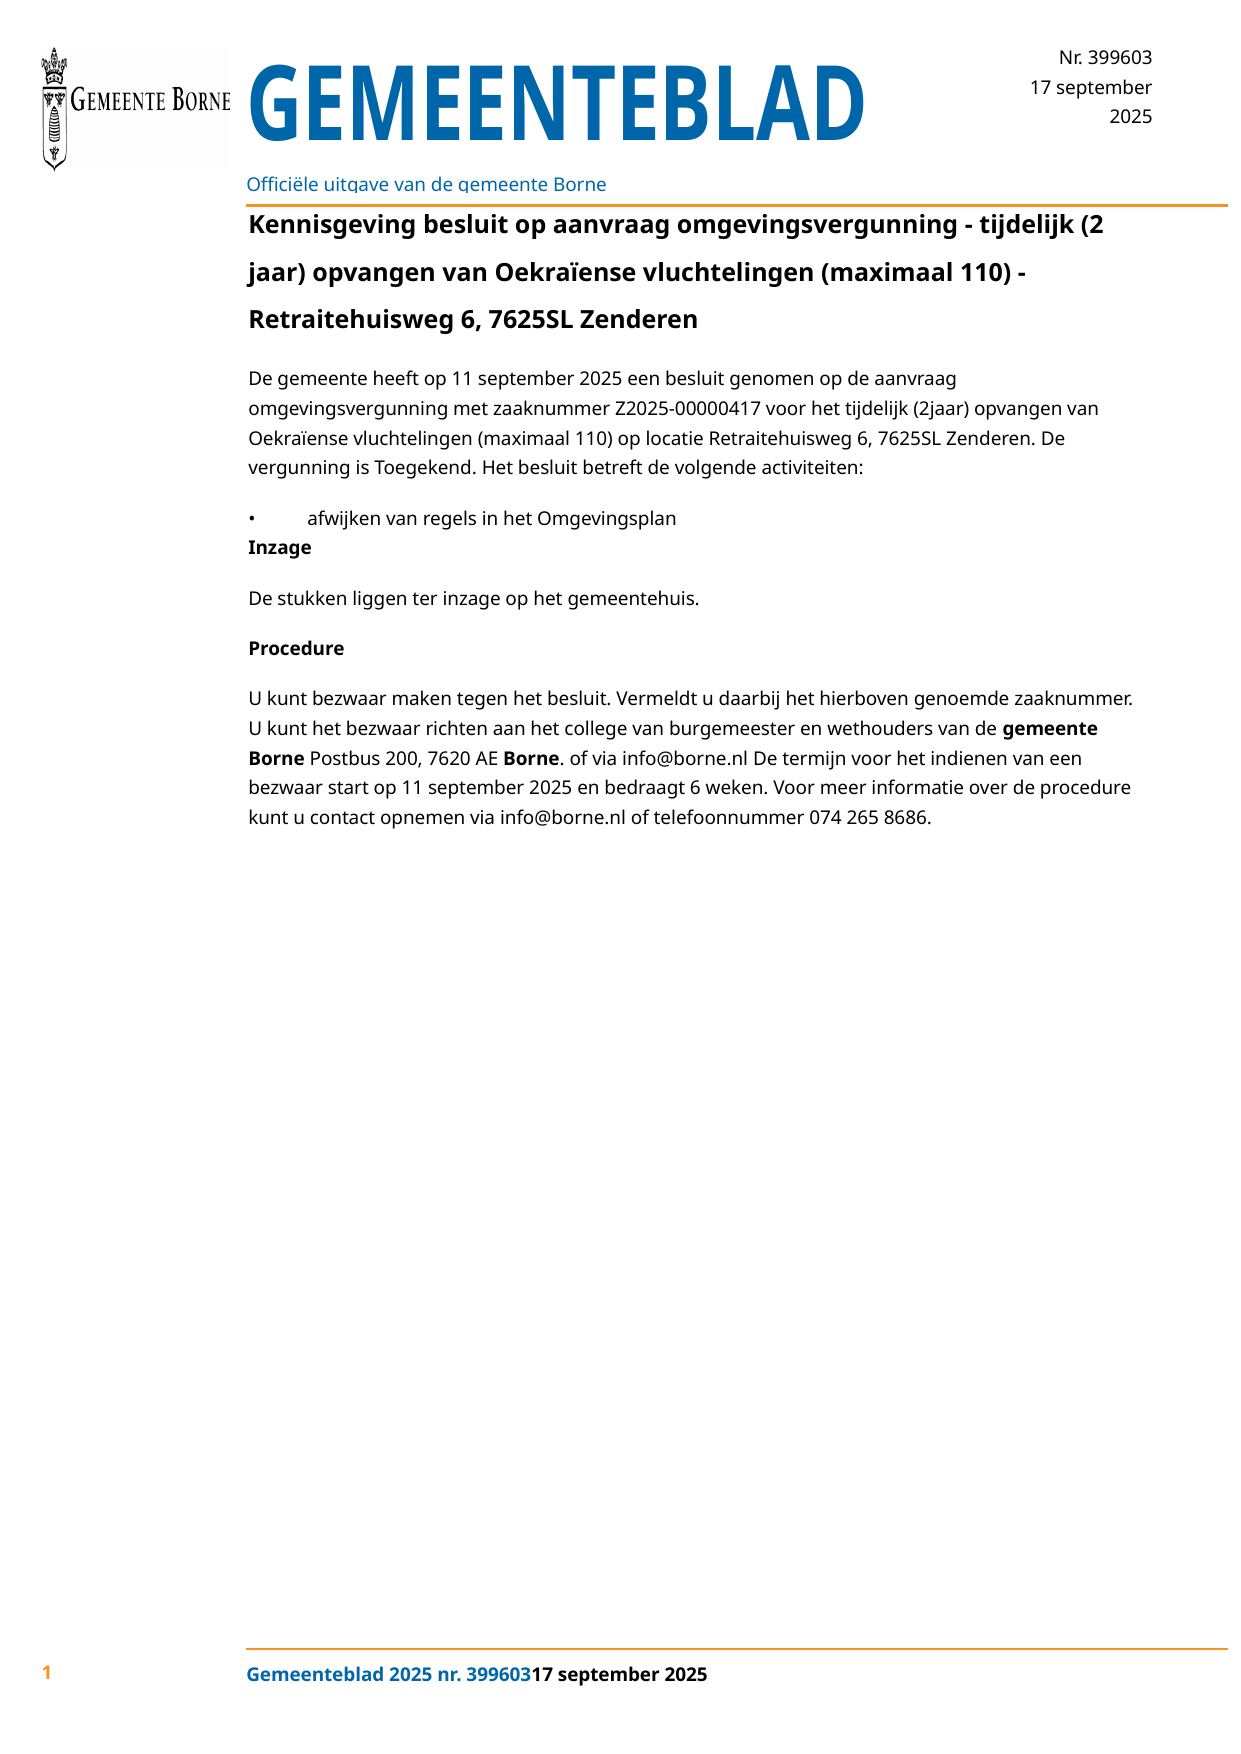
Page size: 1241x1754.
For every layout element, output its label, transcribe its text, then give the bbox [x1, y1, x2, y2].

text U kunt bezwaar maken tegen het besluit. Vermeldt u daarbij het hierboven genoemde zaaknummer. U kunt het bezwaar richten aan het college van burgemeester en wethouders van de gemeente Borne Postbus 200, 7620 AE Borne. of via info@borne.nl De termijn voor het indienen van een bezwaar start op 11 september 2025 en bedraagt 6 weken. Voor meer informatie over de procedure kunt u contact opnemen via info@borne.nl of telefoonnummer 074 265 8686. [248, 686, 1152, 829]
text De stukken liggen ter inzage op het gemeentehuis. [248, 585, 1152, 610]
text De gemeente heeft op 11 september 2025 een besluit genomen op de aanvraag omgevingsvergunning met zaaknummer Z2025-00000417 voor het tijdelijk (2jaar) opvangen van Oekraïense vluchtelingen (maximaal 110) op locatie Retraitehuisweg 6, 7625SL Zenderen. De vergunning is Toegekend. Het besluit betreft de volgende activiteiten: [248, 366, 1152, 480]
picture [41, 47, 231, 172]
text Kennisgeving besluit op aanvraag omgevingsvergunning - tijdelijk (2 jaar) opvangen van Oekraïense vluchtelingen (maximaal 110) - Retraitehuisweg 6, 7625SL Zenderen [248, 207, 1152, 336]
text Inzage [248, 534, 1152, 560]
text Procedure [248, 635, 1152, 661]
list afwijken van regels in het Omgevingsplan [248, 505, 1152, 530]
